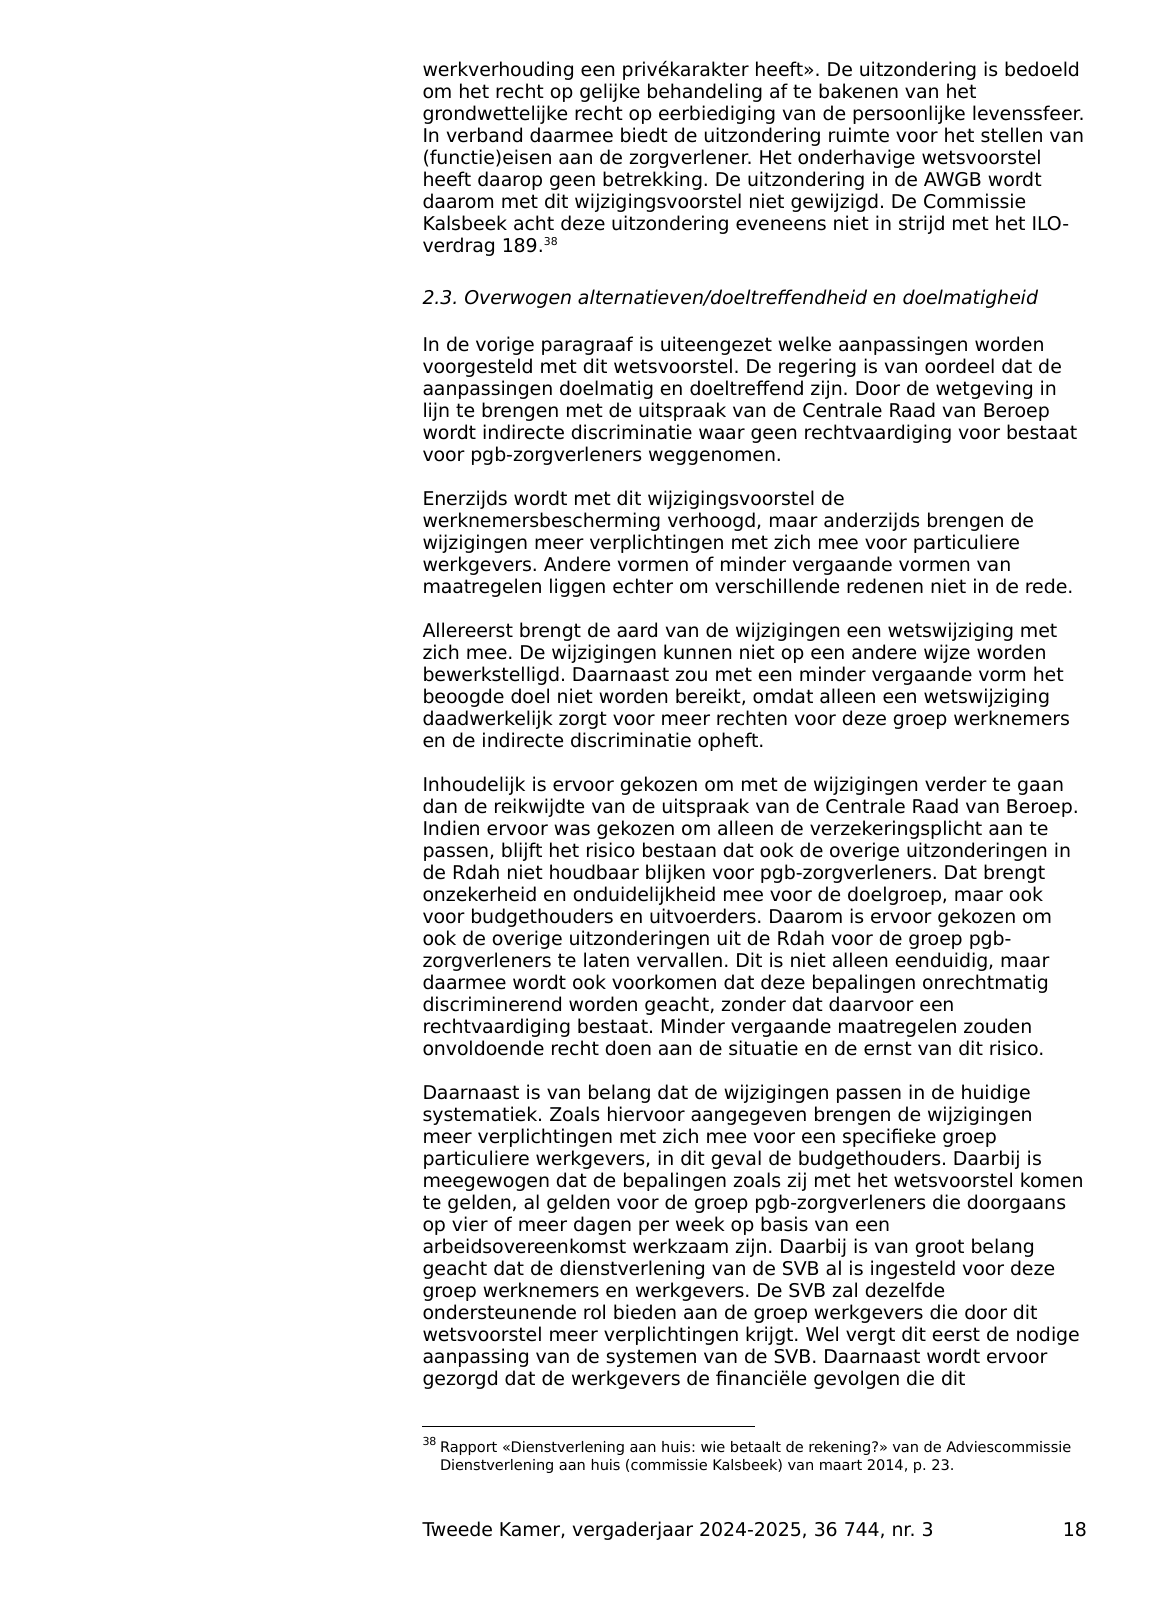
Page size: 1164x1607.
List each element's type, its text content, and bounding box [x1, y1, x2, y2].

text Daarnaast is van belang dat de wijzigingen passen in de huidige systematiek. Zoals hiervoor aangegeven brengen de wijzigingen meer verplichtingen met zich mee voor een specifieke groep particuliere werkgevers, in dit geval de budgethouders. Daarbij is meegewogen dat de bepalingen zoals zij met het wetsvoorstel komen te gelden, al gelden voor de groep pgb-zorgverleners die doorgaans op vier of meer dagen per week op basis van een arbeidsovereenkomst werkzaam zijn. Daarbij is van groot belang geacht dat de dienstverlening van de SVB al is ingesteld voor deze groep werknemers en werkgevers. De SVB zal dezelfde ondersteunende rol bieden aan de groep werkgevers die door dit wetsvoorstel meer verplichtingen krijgt. Wel vergt dit eerst de nodige aanpassing van de systemen van de SVB. Daarnaast wordt ervoor gezorgd dat de werkgevers de financiële gevolgen die dit [422, 1082, 1087, 1390]
text Rapport «Dienstverlening aan huis: wie betaalt de rekening?» van de Adviescommissie Dienstverlening aan huis (commissie Kalsbeek) van maart 2014, p. 23. [422, 1435, 1087, 1474]
text Allereerst brengt de aard van de wijzigingen een wetswijziging met zich mee. De wijzigingen kunnen niet op een andere wijze worden bewerkstelligd. Daarnaast zou met een minder vergaande vorm het beoogde doel niet worden bereikt, omdat alleen een wetswijziging daadwerkelijk zorgt voor meer rechten voor deze groep werknemers en de indirecte discriminatie opheft. [422, 620, 1087, 752]
text werkverhouding een privékarakter heeft». De uitzondering is bedoeld om het recht op gelijke behandeling af te bakenen van het grondwettelijke recht op eerbiediging van de persoonlijke levenssfeer. In verband daarmee biedt de uitzondering ruimte voor het stellen van (functie)eisen aan de zorgverlener. Het onderhavige wetsvoorstel heeft daarop geen betrekking. De uitzondering in de AWGB wordt daarom met dit wijzigingsvoorstel niet gewijzigd. De Commissie Kalsbeek acht deze uitzondering eveneens niet in strijd met het ILO-verdrag 189. [422, 59, 1087, 257]
text Inhoudelijk is ervoor gekozen om met de wijzigingen verder te gaan dan de reikwijdte van de uitspraak van de Centrale Raad van Beroep. Indien ervoor was gekozen om alleen de verzekeringsplicht aan te passen, blijft het risico bestaan dat ook de overige uitzonderingen in de Rdah niet houdbaar blijken voor pgb-zorgverleners. Dat brengt onzekerheid en onduidelijkheid mee voor de doelgroep, maar ook voor budgethouders en uitvoerders. Daarom is ervoor gekozen om ook de overige uitzonderingen uit de Rdah voor de groep pgb-zorgverleners te laten vervallen. Dit is niet alleen eenduidig, maar daarmee wordt ook voorkomen dat deze bepalingen onrechtmatig discriminerend worden geacht, zonder dat daarvoor een rechtvaardiging bestaat. Minder vergaande maatregelen zouden onvoldoende recht doen aan de situatie en de ernst van dit risico. [422, 774, 1087, 1060]
text In de vorige paragraaf is uiteengezet welke aanpassingen worden voorgesteld met dit wetsvoorstel. De regering is van oordeel dat de aanpassingen doelmatig en doeltreffend zijn. Door de wetgeving in lijn te brengen met de uitspraak van de Centrale Raad van Beroep wordt indirecte discriminatie waar geen rechtvaardiging voor bestaat voor pgb-zorgverleners weggenomen. [422, 334, 1087, 466]
text Enerzijds wordt met dit wijzigingsvoorstel de werknemersbescherming verhoogd, maar anderzijds brengen de wijzigingen meer verplichtingen met zich mee voor particuliere werkgevers. Andere vormen of minder vergaande vormen van maatregelen liggen echter om verschillende redenen niet in de rede. [422, 488, 1087, 598]
subtitle 2.3. Overwogen alternatieven/doeltreffendheid en doelmatigheid [422, 287, 1087, 309]
